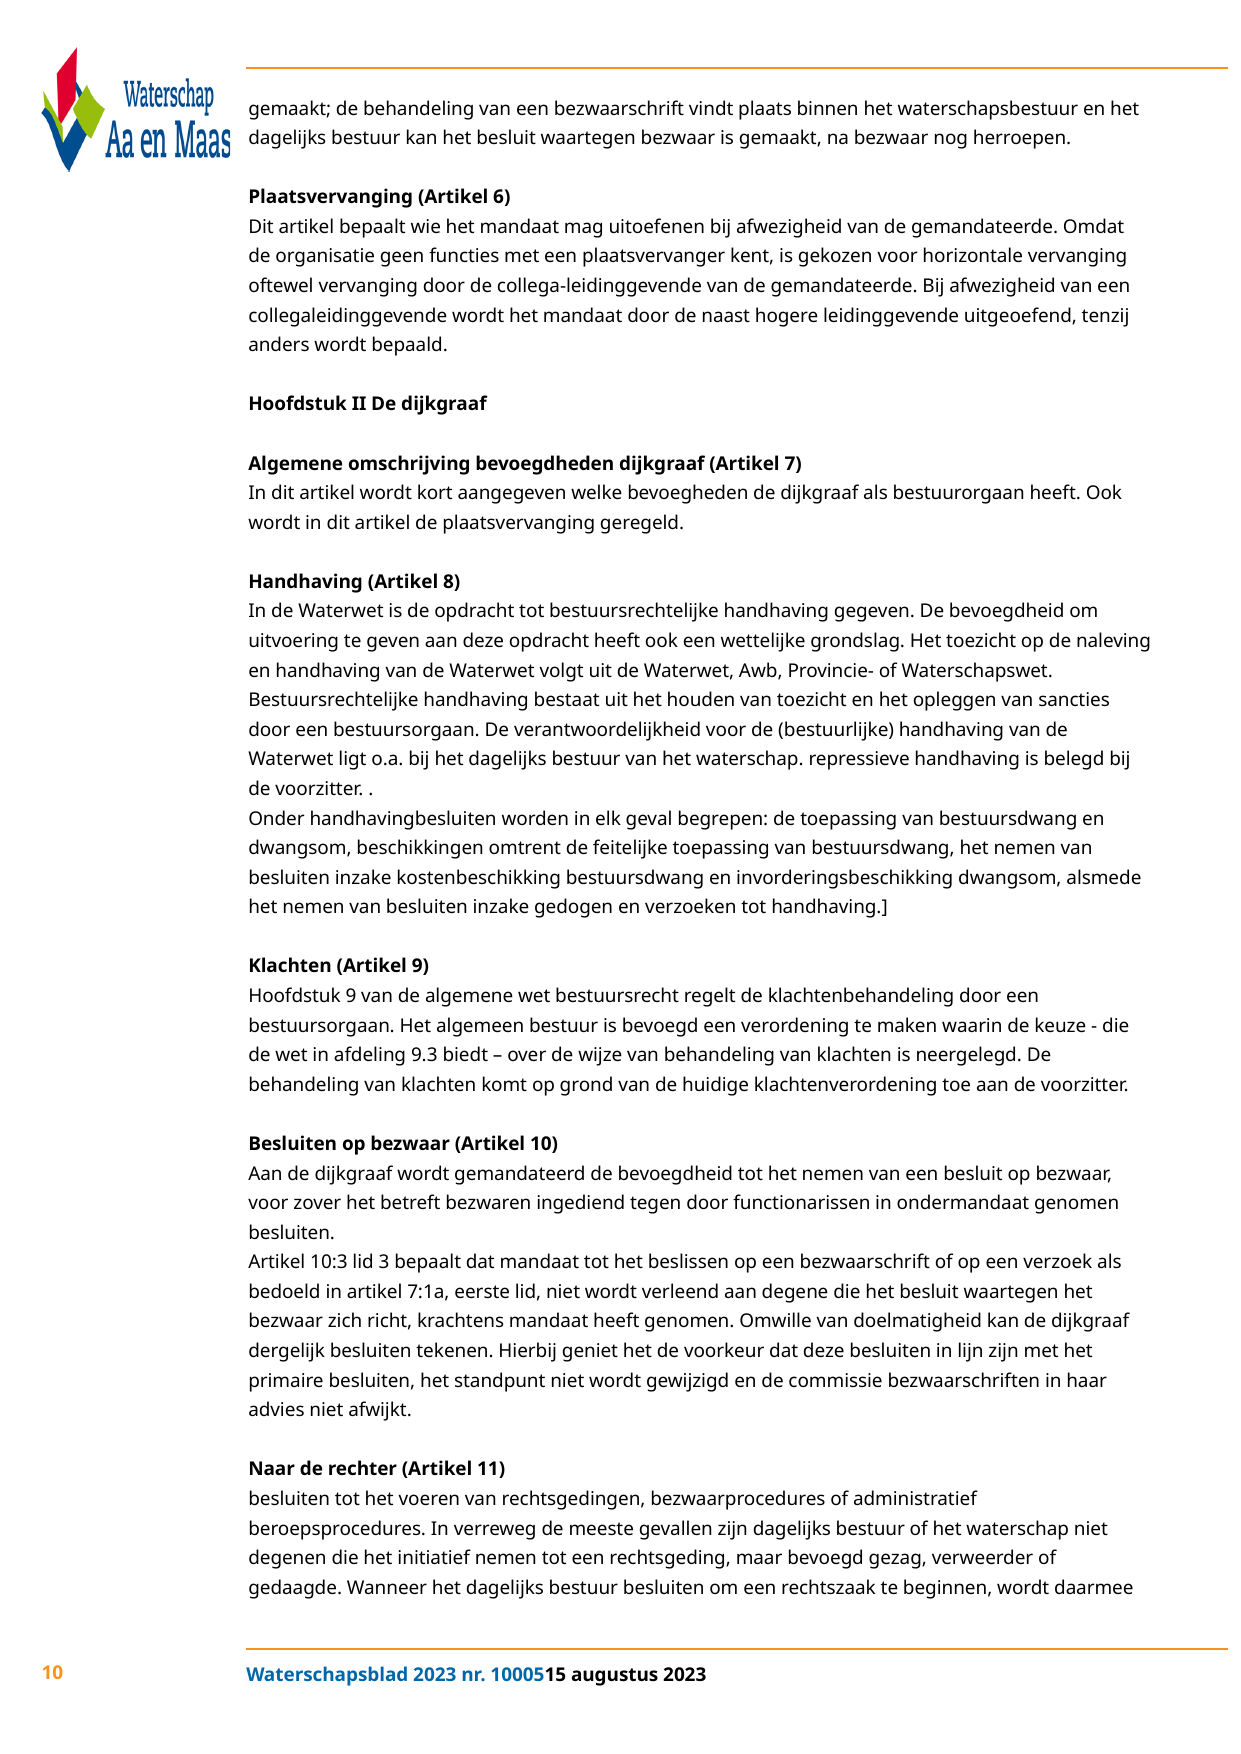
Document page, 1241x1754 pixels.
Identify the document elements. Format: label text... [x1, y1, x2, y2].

text Klachten (Artikel 9) [248, 953, 1152, 978]
text Onder handhavingbesluiten worden in elk geval begrepen: de toepassing van bestuursdwang en dwangsom, beschikkingen omtrent de feitelijke toepassing van bestuursdwang, het nemen van besluiten inzake kostenbeschikking bestuursdwang en invorderingsbeschikking dwangsom, alsmede het nemen van besluiten inzake gedogen en verzoeken tot handhaving.] [248, 805, 1152, 919]
text besluiten tot het voeren van rechtsgedingen, bezwaarprocedures of administratief beroepsprocedures. In verreweg de meeste gevallen zijn dagelijks bestuur of het waterschap niet degenen die het initiatief nemen tot een rechtsgeding, maar bevoegd gezag, verweerder of gedaagde. Wanneer het dagelijks bestuur besluiten om een rechtszaak te beginnen, wordt daarmee [248, 1485, 1152, 1600]
text Besluiten op bezwaar (Artikel 10) [248, 1130, 1152, 1156]
picture [41, 47, 231, 172]
text In de Waterwet is de opdracht tot bestuursrechtelijke handhaving gegeven. De bevoegdheid om uitvoering te geven aan deze opdracht heeft ook een wettelijke grondslag. Het toezicht op de naleving en handhaving van de Waterwet volgt uit de Waterwet, Awb, Provincie- of Waterschapswet. [248, 598, 1152, 683]
text In dit artikel wordt kort aangegeven welke bevoegheden de dijkgraaf als bestuurorgaan heeft. Ook wordt in dit artikel de plaatsvervanging geregeld. [248, 479, 1152, 535]
text Hoofdstuk II De dijkgraaf [248, 391, 1152, 416]
text Plaatsvervanging (Artikel 6) [248, 183, 1152, 209]
text Algemene omschrijving bevoegdheden dijkgraaf (Artikel 7) [248, 450, 1152, 476]
text Naar de rechter (Artikel 11) [248, 1456, 1152, 1481]
text Artikel 10:3 lid 3 bepaalt dat mandaat tot het beslissen op een bezwaarschrift of op een verzoek als bedoeld in artikel 7:1a, eerste lid, niet wordt verleend aan degene die het besluit waartegen het bezwaar zich richt, krachtens mandaat heeft genomen. Omwille van doelmatigheid kan de dijkgraaf dergelijk besluiten tekenen. Hierbij geniet het de voorkeur dat deze besluiten in lijn zijn met het primaire besluiten, het standpunt niet wordt gewijzigd en de commissie bezwaarschriften in haar advies niet afwijkt. [248, 1248, 1152, 1422]
text Hoofdstuk 9 van de algemene wet bestuursrecht regelt de klachtenbehandeling door een bestuursorgaan. Het algemeen bestuur is bevoegd een verordening te maken waarin de keuze - die de wet in afdeling 9.3 biedt – over de wijze van behandeling van klachten is neergelegd. De behandeling van klachten komt op grond van de huidige klachtenverordening toe aan de voorzitter. [248, 982, 1152, 1097]
text Aan de dijkgraaf wordt gemandateerd de bevoegdheid tot het nemen van een besluit op bezwaar, voor zover het betreft bezwaren ingediend tegen door functionarissen in ondermandaat genomen besluiten. [248, 1160, 1152, 1245]
text Handhaving (Artikel 8) [248, 568, 1152, 594]
text Bestuursrechtelijke handhaving bestaat uit het houden van toezicht en het opleggen van sancties door een bestuursorgaan. De verantwoordelijkheid voor de (bestuurlijke) handhaving van de Waterwet ligt o.a. bij het dagelijks bestuur van het waterschap. repressieve handhaving is belegd bij de voorzitter. . [248, 686, 1152, 801]
text Dit artikel bepaalt wie het mandaat mag uitoefenen bij afwezigheid van de gemandateerde. Omdat de organisatie geen functies met een plaatsvervanger kent, is gekozen voor horizontale vervanging oftewel vervanging door de collega-leidinggevende van de gemandateerde. Bij afwezigheid van een collegaleidinggevende wordt het mandaat door de naast hogere leidinggevende uitgeoefend, tenzij anders wordt bepaald. [248, 213, 1152, 357]
text gemaakt; de behandeling van een bezwaarschrift vindt plaats binnen het waterschapsbestuur en het dagelijks bestuur kan het besluit waartegen bezwaar is gemaakt, na bezwaar nog herroepen. [248, 95, 1152, 150]
